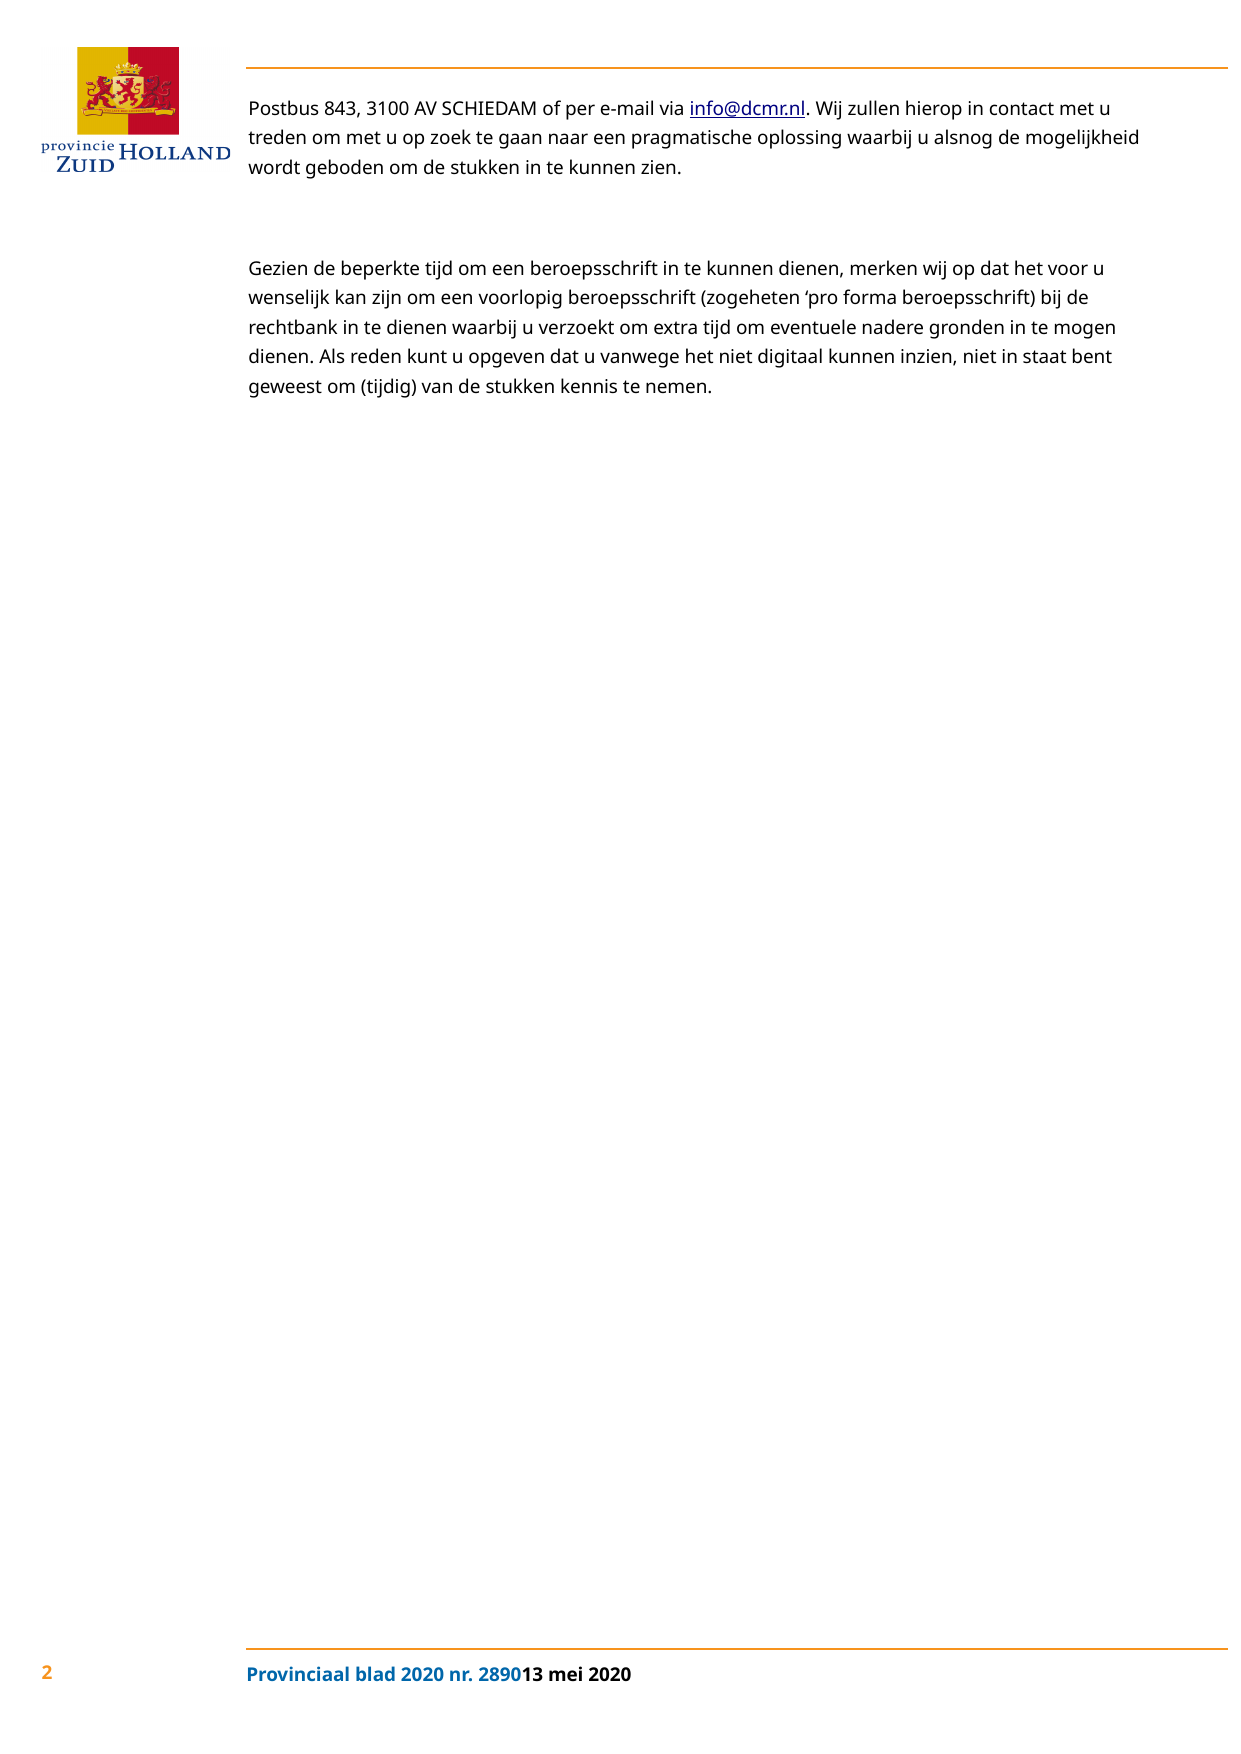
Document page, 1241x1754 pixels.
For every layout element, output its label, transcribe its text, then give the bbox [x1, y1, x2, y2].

text Gezien de beperkte tijd om een beroepsschrift in te kunnen dienen, merken wij op dat het voor u wenselijk kan zijn om een voorlopig beroepsschrift (zogeheten ‘pro forma beroepsschrift) bij de rechtbank in te dienen waarbij u verzoekt om extra tijd om eventuele nadere gronden in te mogen dienen. Als reden kunt u opgeven dat u vanwege het niet digitaal kunnen inzien, niet in staat bent geweest om (tijdig) van de stukken kennis te nemen. [248, 255, 1152, 399]
text Postbus 843, 3100 AV SCHIEDAM of per e-mail via info@dcmr.nl. Wij zullen hierop in contact met u treden om met u op zoek te gaan naar een pragmatische oplossing waarbij u alsnog de mogelijkheid wordt geboden om de stukken in te kunnen zien. [248, 95, 1152, 180]
picture [41, 47, 231, 172]
